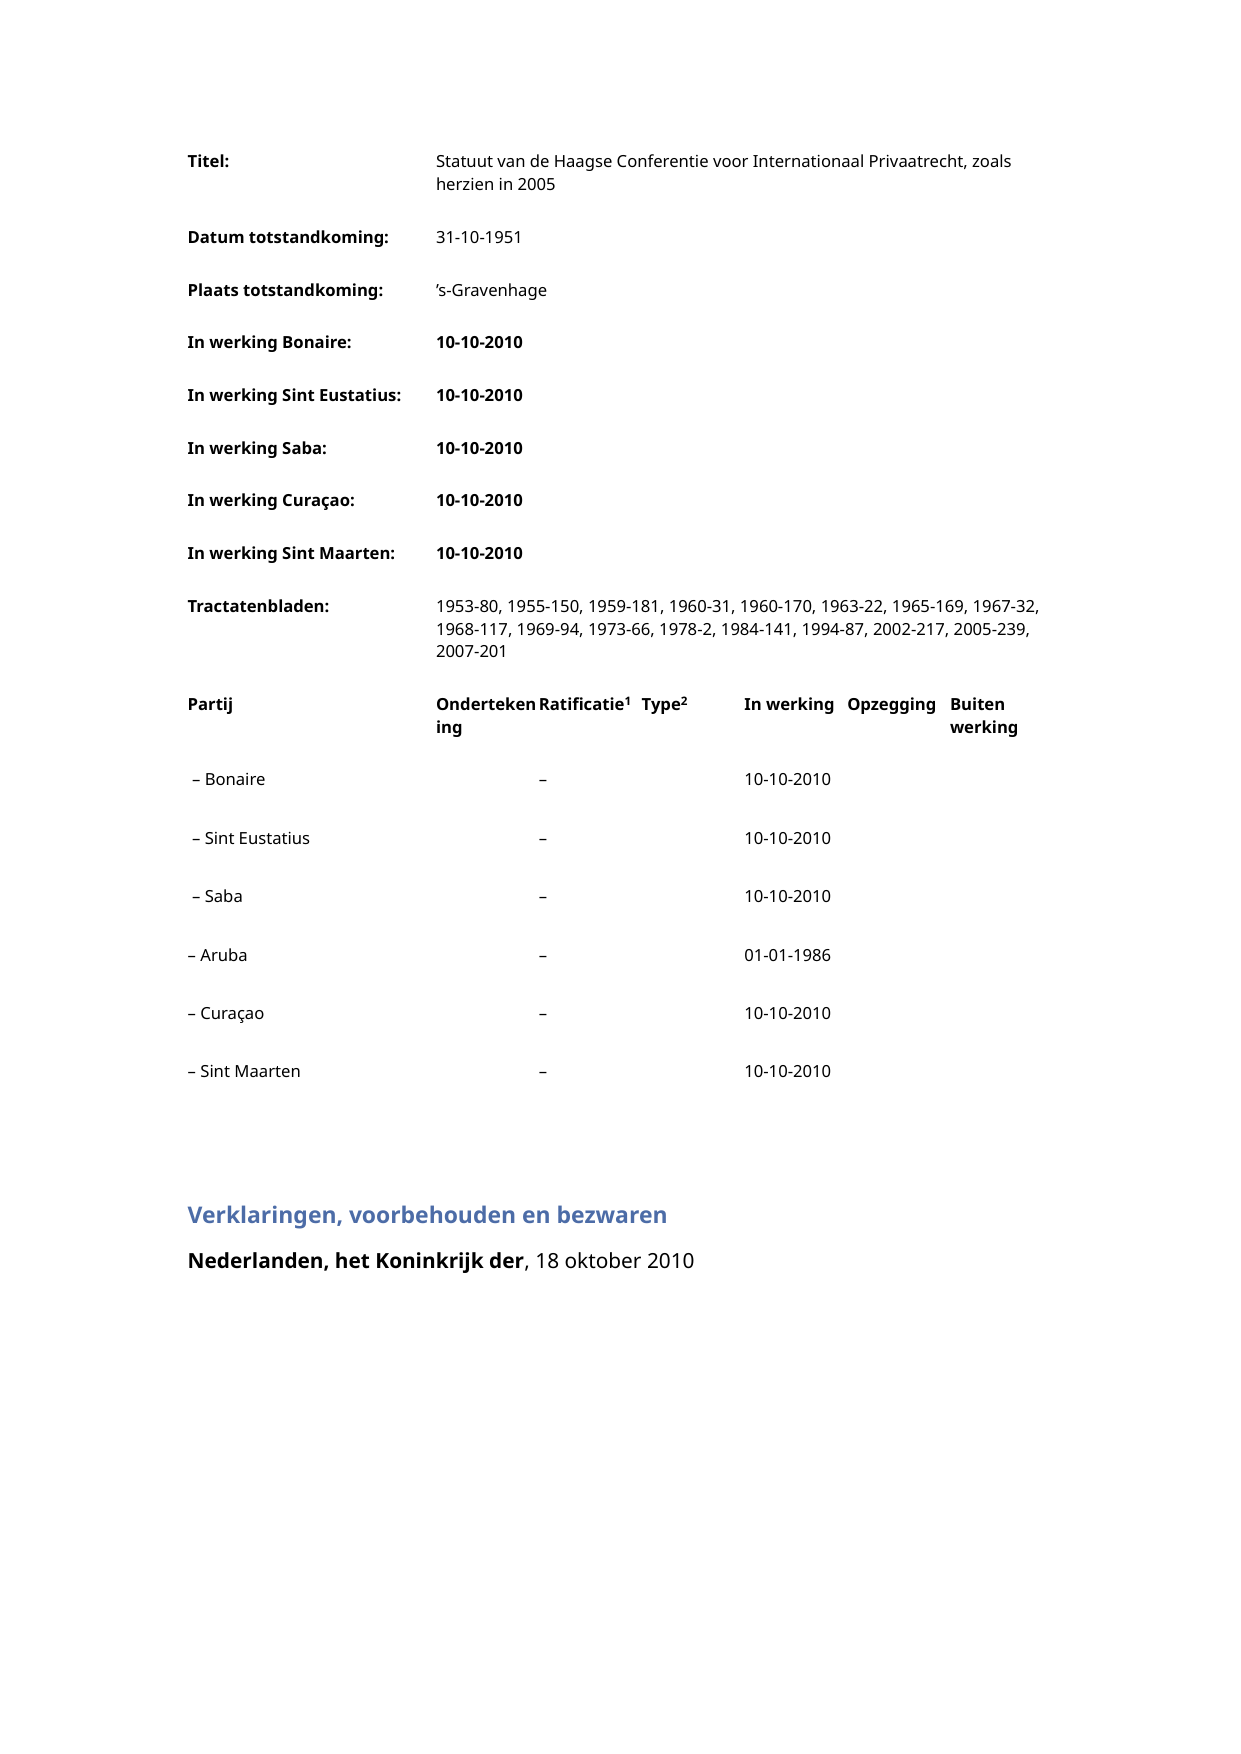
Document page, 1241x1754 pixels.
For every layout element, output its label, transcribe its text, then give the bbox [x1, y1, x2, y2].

table_cell – Curaçao [188, 1002, 436, 1060]
table_cell 10-10-2010 [436, 331, 1053, 383]
table_cell In werking Sint Eustatius: [188, 384, 436, 436]
table_cell In werking Sint Maarten: [188, 542, 436, 594]
table_cell – [539, 943, 641, 1002]
table_cell ’s-Gravenhage [436, 278, 1053, 331]
table_header Statuut van de Haagse Conferentie voor Internationaal Privaatrecht, zoals herzien in 2005 [436, 150, 1053, 225]
table_cell In werking Saba: [188, 436, 436, 489]
table_cell 10-10-2010 [744, 1060, 847, 1118]
table_cell 10-10-2010 [744, 768, 847, 826]
table_cell – Bonaire [188, 768, 436, 826]
table_cell – Aruba [188, 943, 436, 1002]
table_cell 10-10-2010 [436, 384, 1053, 436]
table_cell [847, 826, 950, 885]
table_cell [436, 768, 539, 826]
table_cell [641, 1060, 744, 1118]
table_cell 10-10-2010 [744, 885, 847, 943]
table_cell 10-10-2010 [436, 489, 1053, 542]
table_cell – Sint Maarten [188, 1060, 436, 1118]
table_cell – Saba [188, 885, 436, 943]
table_cell [950, 768, 1053, 826]
table_cell – [539, 768, 641, 826]
table_cell Datum totstandkoming: [188, 225, 436, 278]
table_cell 10-10-2010 [744, 1002, 847, 1060]
table_cell Opzegging [847, 693, 950, 768]
table_cell [847, 768, 950, 826]
table_cell [641, 943, 744, 1002]
table_cell 31-10-1951 [436, 225, 1053, 278]
table_cell Tractatenbladen: [188, 594, 436, 692]
table_cell – [539, 826, 641, 885]
table_cell [641, 885, 744, 943]
table_cell – [539, 885, 641, 943]
table_cell [436, 1002, 539, 1060]
table_cell Type2 [641, 693, 744, 768]
table_cell – [539, 1002, 641, 1060]
table_cell In werking Curaçao: [188, 489, 436, 542]
table_cell [950, 1060, 1053, 1118]
table_cell In werking [744, 693, 847, 768]
table_cell Ondertekening [436, 693, 539, 768]
table_cell [847, 943, 950, 1002]
table_cell In werking Bonaire: [188, 331, 436, 383]
table_cell [950, 826, 1053, 885]
table_cell 10-10-2010 [744, 826, 847, 885]
subtitle Verklaringen, voorbehouden en bezwaren [187, 1199, 1053, 1231]
table_cell Ratificatie1 [539, 693, 641, 768]
table_cell – [539, 1060, 641, 1118]
table_cell [641, 826, 744, 885]
table_header Titel: [188, 150, 436, 225]
table_cell [641, 1002, 744, 1060]
table_cell [847, 1060, 950, 1118]
table_cell [847, 885, 950, 943]
table_cell – Sint Eustatius [188, 826, 436, 885]
text Nederlanden, het Koninkrijk der, 18 oktober 2010 [187, 1246, 1053, 1274]
table_cell [847, 1002, 950, 1060]
table_cell [950, 1002, 1053, 1060]
table_cell [436, 943, 539, 1002]
table_cell Partij [188, 693, 436, 768]
table_cell 1953-80, 1955-150, 1959-181, 1960-31, 1960-170, 1963-22, 1965-169, 1967-32, 1968-117, 1969-94, 1973-66, 1978-2, 1984-141, 1994-87, 2002-217, 2005-239, 2007-201 [436, 594, 1053, 692]
table_cell 10-10-2010 [436, 542, 1053, 594]
table_cell [950, 885, 1053, 943]
table_cell [950, 943, 1053, 1002]
table_cell [436, 1060, 539, 1118]
table_cell [436, 826, 539, 885]
table_cell 10-10-2010 [436, 436, 1053, 489]
table_cell [436, 885, 539, 943]
table_cell 01-01-1986 [744, 943, 847, 1002]
table_cell Buiten werking [950, 693, 1053, 768]
table_cell [641, 768, 744, 826]
table_cell Plaats totstandkoming: [188, 278, 436, 331]
